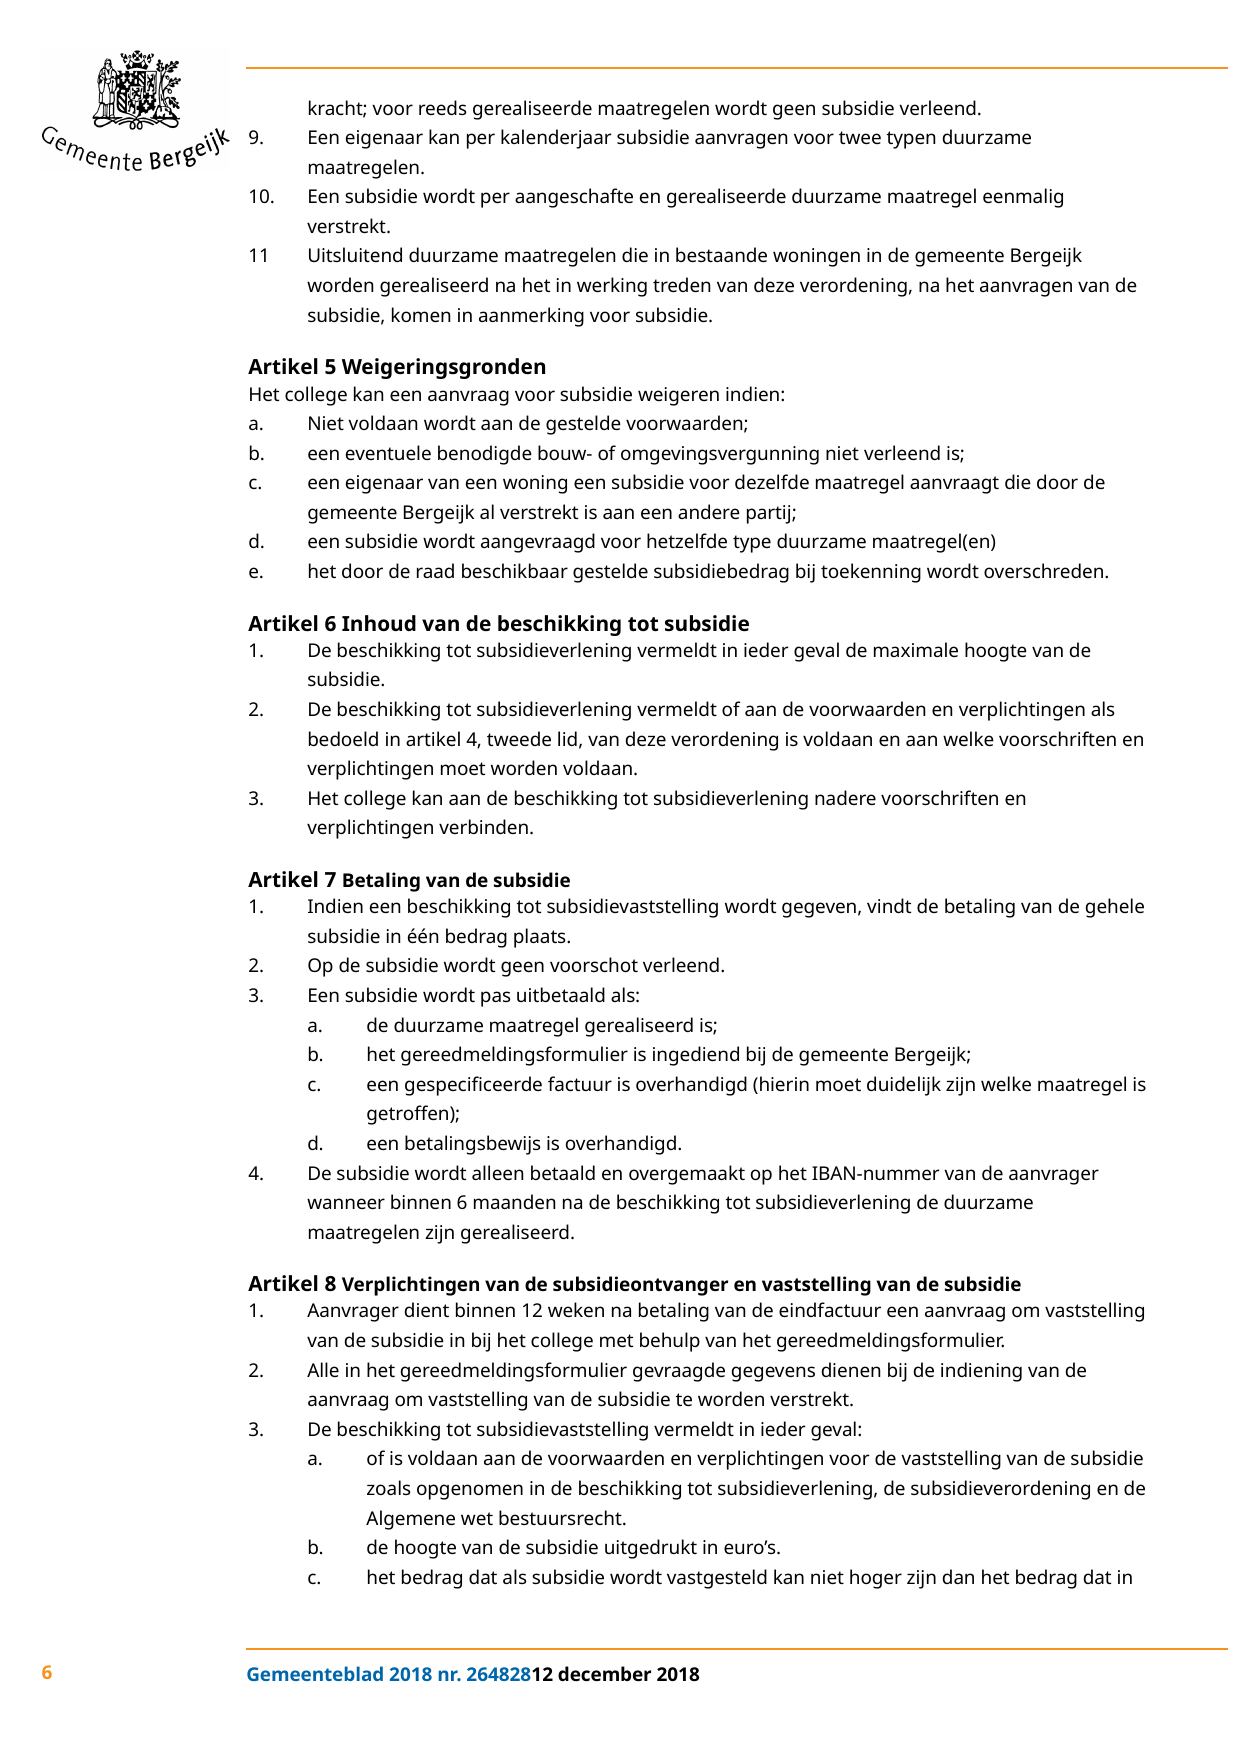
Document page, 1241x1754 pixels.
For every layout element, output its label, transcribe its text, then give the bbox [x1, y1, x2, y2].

list een eigenaar van een woning een subsidie voor dezelfde maatregel aanvraagt die door de gemeente Bergeijk al verstrekt is aan een andere partij; [248, 469, 1152, 525]
text Artikel 5 Weigeringsgronden [248, 352, 1152, 381]
text Artikel 7 Betaling van de subsidie [248, 865, 1152, 893]
list Alle in het gereedmeldingsformulier gevraagde gegevens dienen bij de indiening van de aanvraag om vaststelling van de subsidie te worden verstrekt. [248, 1357, 1152, 1412]
list Aanvrager dient binnen 12 weken na betaling van de eindfactuur een aanvraag om vaststelling van de subsidie in bij het college met behulp van het gereedmeldingsformulier. [248, 1298, 1152, 1353]
list de hoogte van de subsidie uitgedrukt in euro’s. [307, 1534, 1152, 1560]
list Indien een beschikking tot subsidievaststelling wordt gegeven, vindt de betaling van de gehele subsidie in één bedrag plaats. [248, 893, 1152, 949]
list de duurzame maatregel gerealiseerd is; [307, 1012, 1152, 1037]
list De beschikking tot subsidieverlening vermeldt of aan de voorwaarden en verplichtingen als bedoeld in artikel 4, tweede lid, van deze verordening is voldaan en aan welke voorschriften en verplichtingen moet worden voldaan. [248, 696, 1152, 781]
list het door de raad beschikbaar gestelde subsidiebedrag bij toekenning wordt overschreden. [248, 558, 1152, 584]
text Artikel 8 Verplichtingen van de subsidieontvanger en vaststelling van de subsidie [248, 1269, 1152, 1298]
list een eventuele benodigde bouw- of omgevingsvergunning niet verleend is; [248, 440, 1152, 466]
list Een eigenaar kan per kalenderjaar subsidie aanvragen voor twee typen duurzame maatregelen. [248, 124, 1152, 180]
list een gespecificeerde factuur is overhandigd (hierin moet duidelijk zijn welke maatregel is getroffen); [307, 1071, 1152, 1126]
list een betalingsbewijs is overhandigd. [307, 1130, 1152, 1156]
list Een subsidie wordt per aangeschafte en gerealiseerde duurzame maatregel eenmalig verstrekt. [248, 183, 1152, 239]
list Uitsluitend duurzame maatregelen die in bestaande woningen in de gemeente Bergeijk worden gerealiseerd na het in werking treden van deze verordening, na het aanvragen van de subsidie, komen in aanmerking voor subsidie. [248, 243, 1152, 328]
list De beschikking tot subsidievaststelling vermeldt in ieder geval: [248, 1416, 1152, 1442]
text Het college kan een aanvraag voor subsidie weigeren indien: [248, 381, 1152, 406]
list Een subsidie wordt pas uitbetaald als: [248, 982, 1152, 1008]
list Op de subsidie wordt geen voorschot verleend. [248, 953, 1152, 978]
list of is voldaan aan de voorwaarden en verplichtingen voor de vaststelling van de subsidie zoals opgenomen in de beschikking tot subsidieverlening, de subsidieverordening en de Algemene wet bestuursrecht. [307, 1446, 1152, 1531]
picture [41, 47, 231, 172]
list het gereedmeldingsformulier is ingediend bij de gemeente Bergeijk; [307, 1041, 1152, 1067]
list een subsidie wordt aangevraagd voor hetzelfde type duurzame maatregel(en) [248, 529, 1152, 554]
text Artikel 6 Inhoud van de beschikking tot subsidie [248, 609, 1152, 637]
list De subsidie wordt alleen betaald en overgemaakt op het IBAN-nummer van de aanvrager wanneer binnen 6 maanden na de beschikking tot subsidieverlening de duurzame maatregelen zijn gerealiseerd. [248, 1160, 1152, 1244]
list Het college kan aan de beschikking tot subsidieverlening nadere voorschriften en verplichtingen verbinden. [248, 785, 1152, 840]
list kracht; voor reeds gerealiseerde maatregelen wordt geen subsidie verleend. [248, 95, 1152, 121]
list het bedrag dat als subsidie wordt vastgesteld kan niet hoger zijn dan het bedrag dat in [307, 1564, 1152, 1590]
list De beschikking tot subsidieverlening vermeldt in ieder geval de maximale hoogte van de subsidie. [248, 637, 1152, 692]
list Niet voldaan wordt aan de gestelde voorwaarden; [248, 410, 1152, 436]
